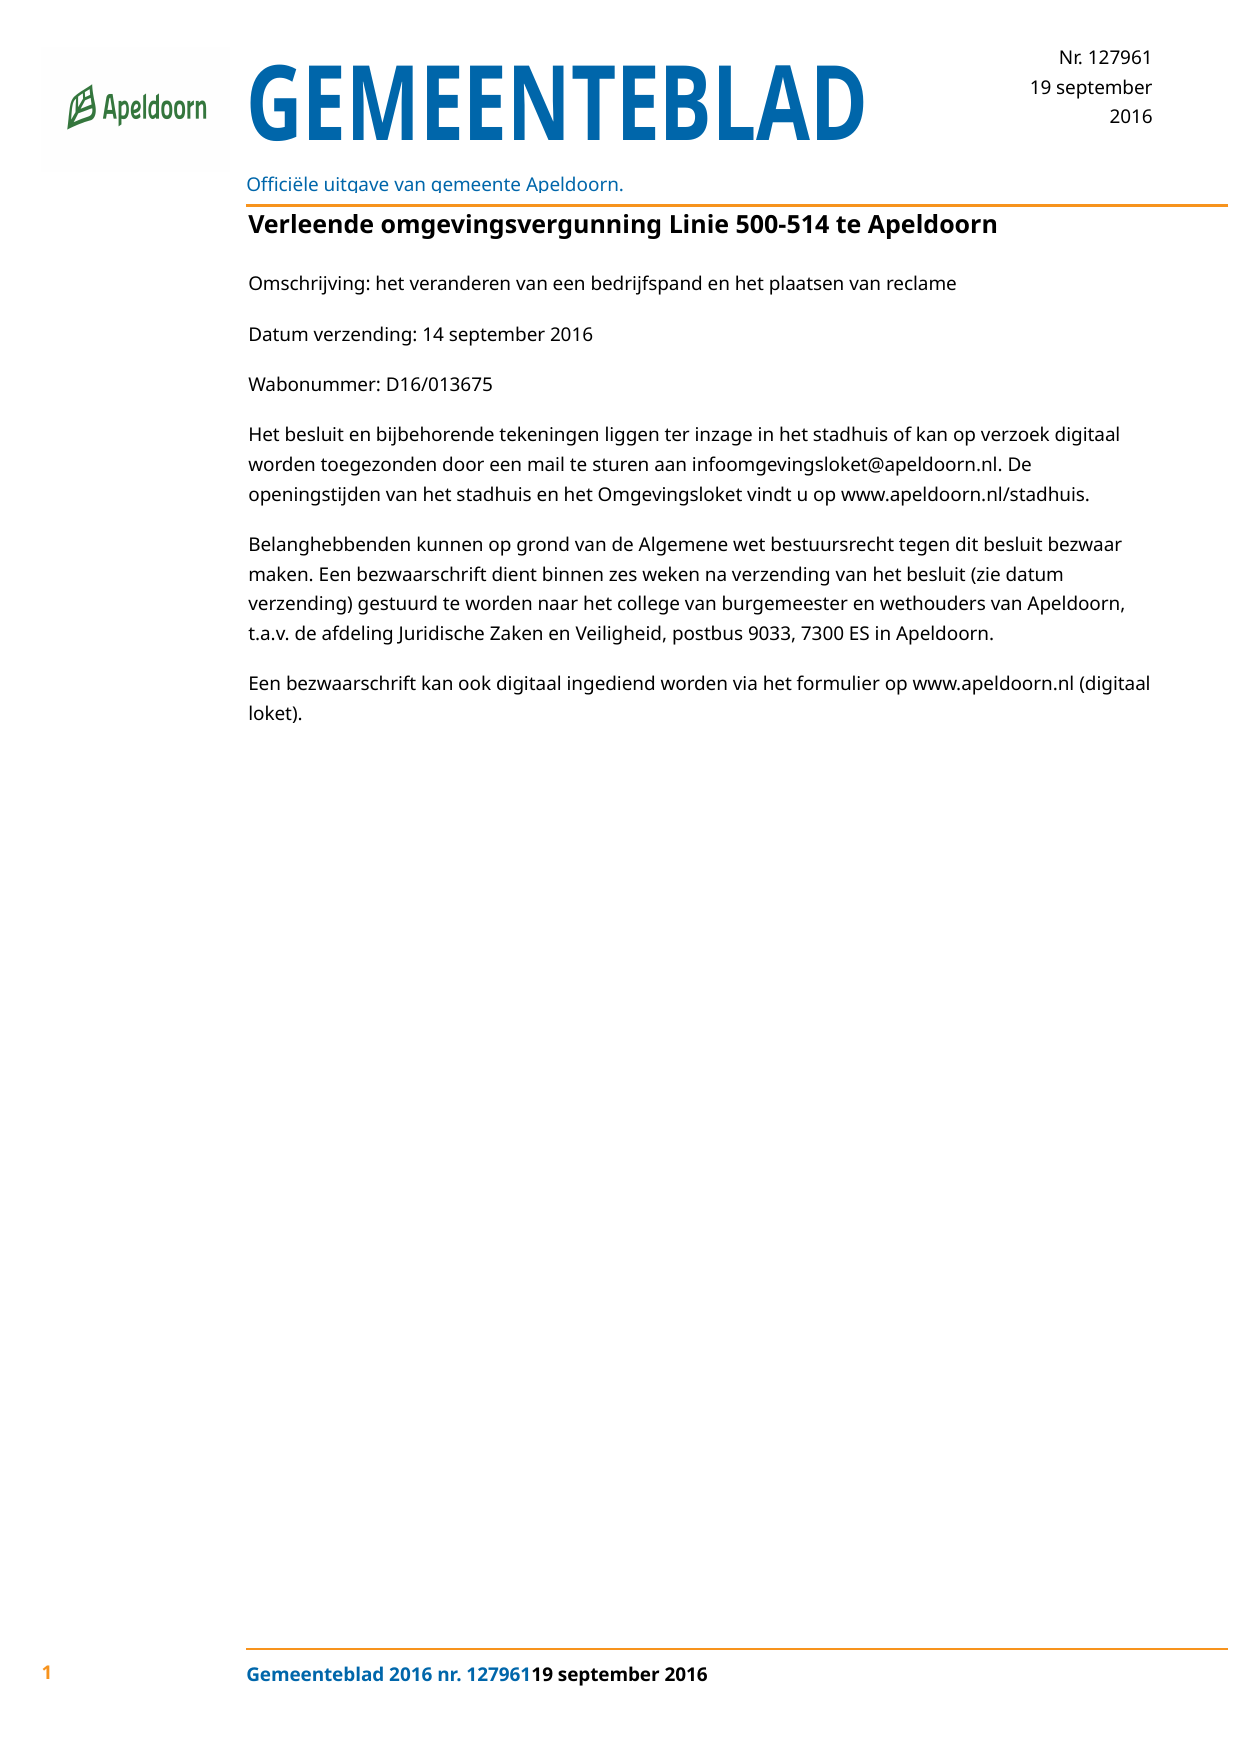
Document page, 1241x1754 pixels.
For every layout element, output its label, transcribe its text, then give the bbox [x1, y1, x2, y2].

text Verleende omgevingsvergunning Linie 500-514 te Apeldoorn [248, 207, 1152, 241]
text Een bezwaarschrift kan ook digitaal ingediend worden via het formulier op www.apeldoorn.nl (digitaal loket). [248, 670, 1152, 726]
text Het besluit en bijbehorende tekeningen liggen ter inzage in het stadhuis of kan op verzoek digitaal worden toegezonden door een mail te sturen aan infoomgevingsloket@apeldoorn.nl. De openingstijden van het stadhuis en het Omgevingsloket vindt u op www.apeldoorn.nl/stadhuis. [248, 422, 1152, 506]
picture [41, 47, 231, 172]
text Datum verzending: 14 september 2016 [248, 321, 1152, 346]
text Omschrijving: het veranderen van een bedrijfspand en het plaatsen van reclame [248, 270, 1152, 296]
text Wabonummer: D16/013675 [248, 371, 1152, 397]
text Belanghebbenden kunnen op grond van de Algemene wet bestuursrecht tegen dit besluit bezwaar maken. Een bezwaarschrift dient binnen zes weken na verzending van het besluit (zie datum verzending) gestuurd te worden naar het college van burgemeester en wethouders van Apeldoorn, t.a.v. de afdeling Juridische Zaken en Veiligheid, postbus 9033, 7300 ES in Apeldoorn. [248, 531, 1152, 646]
